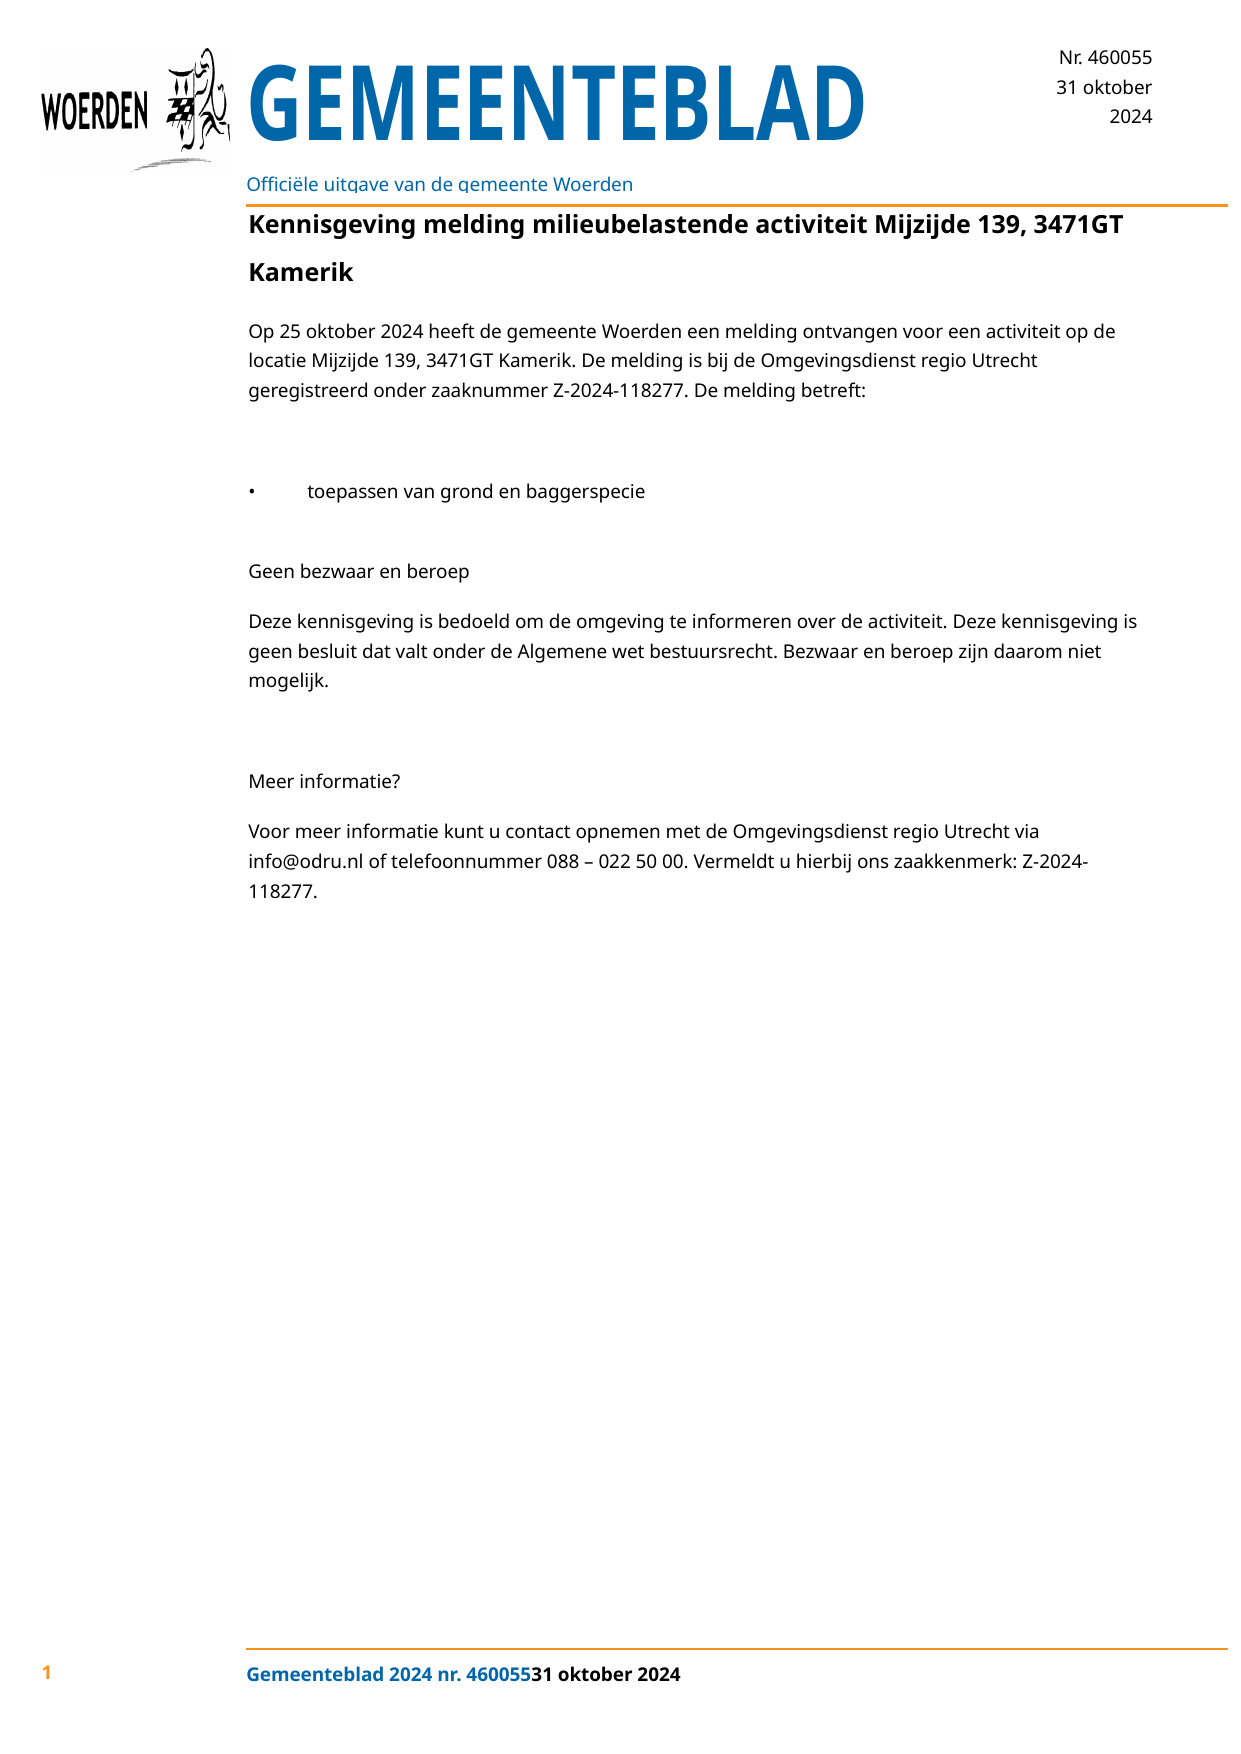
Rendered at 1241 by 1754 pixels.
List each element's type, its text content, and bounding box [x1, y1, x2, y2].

picture [41, 47, 231, 172]
text Voor meer informatie kunt u contact opnemen met de Omgevingsdienst regio Utrecht via info@odru.nl of telefoonnummer 088 – 022 50 00. Vermeldt u hierbij ons zaakkenmerk: Z-2024-118277. [248, 819, 1152, 904]
list toepassen van grond en baggerspecie [248, 478, 1152, 504]
text Geen bezwaar en beroep [248, 558, 1152, 584]
text Op 25 oktober 2024 heeft de gemeente Woerden een melding ontvangen voor een activiteit op de locatie Mijzijde 139, 3471GT Kamerik. De melding is bij de Omgevingsdienst regio Utrecht geregistreerd onder zaaknummer Z-2024-118277. De melding betreft: [248, 318, 1152, 403]
text Kennisgeving melding milieubelastende activiteit Mijzijde 139, 3471GT Kamerik [248, 207, 1152, 288]
text Deze kennisgeving is bedoeld om de omgeving te informeren over de activiteit. Deze kennisgeving is geen besluit dat valt onder de Algemene wet bestuursrecht. Bezwaar en beroep zijn daarom niet mogelijk. [248, 608, 1152, 693]
text Meer informatie? [248, 768, 1152, 794]
